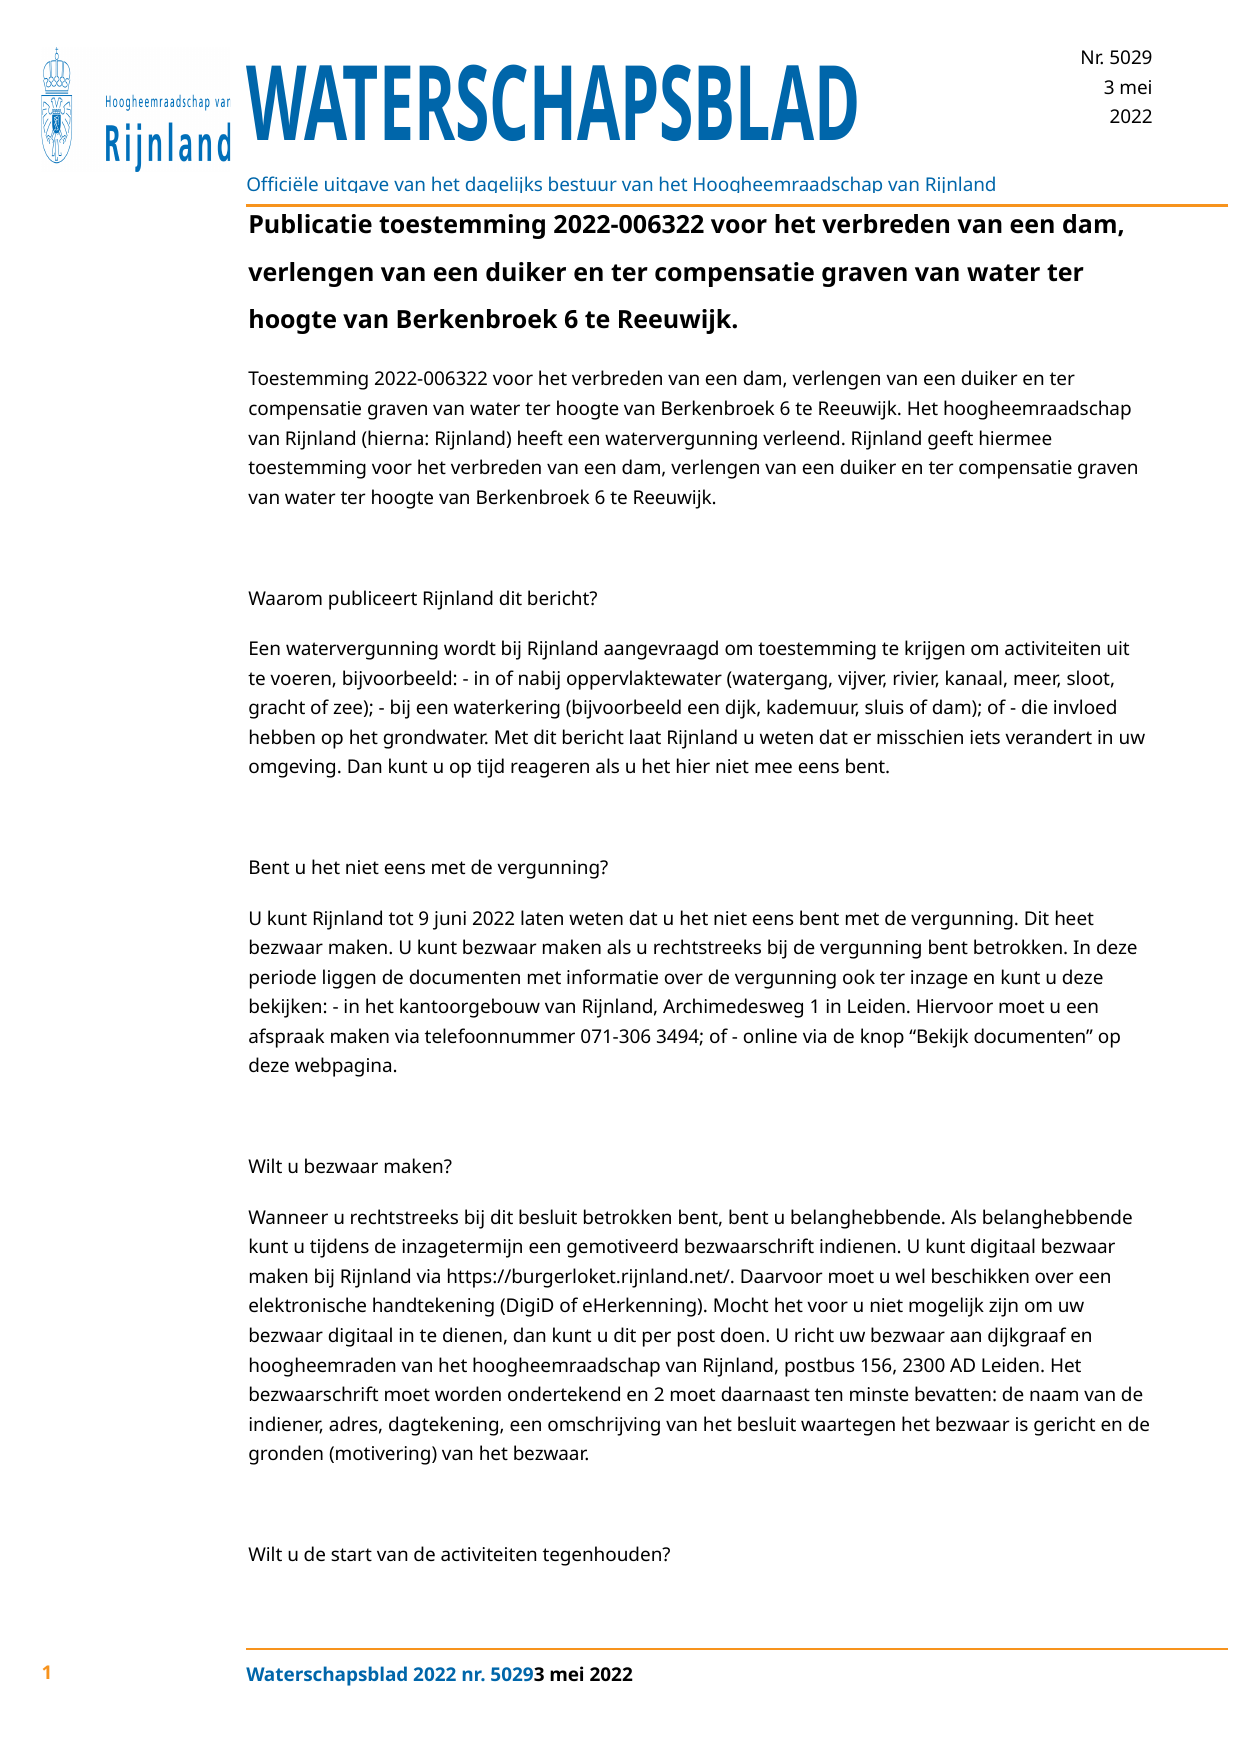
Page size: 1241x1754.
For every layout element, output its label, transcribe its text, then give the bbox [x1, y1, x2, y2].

text Wilt u de start van de activiteiten tegenhouden? [248, 1541, 1152, 1567]
text Toestemming 2022-006322 voor het verbreden van een dam, verlengen van een duiker en ter compensatie graven van water ter hoogte van Berkenbroek 6 te Reeuwijk. Het hoogheemraadschap van Rijnland (hierna: Rijnland) heeft een watervergunning verleend. Rijnland geeft hiermee toestemming voor het verbreden van een dam, verlengen van een duiker en ter compensatie graven van water ter hoogte van Berkenbroek 6 te Reeuwijk. [248, 366, 1152, 509]
text Wanneer u rechtstreeks bij dit besluit betrokken bent, bent u belanghebbende. Als belanghebbende kunt u tijdens de inzagetermijn een gemotiveerd bezwaarschrift indienen. U kunt digitaal bezwaar maken bij Rijnland via https://burgerloket.rijnland.net/. Daarvoor moet u wel beschikken over een elektronische handtekening (DigiD of eHerkenning). Mocht het voor u niet mogelijk zijn om uw bezwaar digitaal in te dienen, dan kunt u dit per post doen. U richt uw bezwaar aan dijkgraaf en hoogheemraden van het hoogheemraadschap van Rijnland, postbus 156, 2300 AD Leiden. Het bezwaarschrift moet worden ondertekend en 2 moet daarnaast ten minste bevatten: de naam van de indiener, adres, dagtekening, een omschrijving van het besluit waartegen het bezwaar is gericht en de gronden (motivering) van het bezwaar. [248, 1204, 1152, 1466]
text U kunt Rijnland tot 9 juni 2022 laten weten dat u het niet eens bent met de vergunning. Dit heet bezwaar maken. U kunt bezwaar maken als u rechtstreeks bij de vergunning bent betrokken. In deze periode liggen de documenten met informatie over de vergunning ook ter inzage en kunt u deze bekijken: - in het kantoorgebouw van Rijnland, Archimedesweg 1 in Leiden. Hiervoor moet u een afspraak maken via telefoonnummer 071-306 3494; of - online via de knop “Bekijk documenten” op deze webpagina. [248, 905, 1152, 1078]
picture [41, 47, 231, 172]
text Waarom publiceert Rijnland dit bericht? [248, 585, 1152, 610]
text Bent u het niet eens met de vergunning? [248, 854, 1152, 880]
text Wilt u bezwaar maken? [248, 1153, 1152, 1179]
text Publicatie toestemming 2022-006322 voor het verbreden van een dam, verlengen van een duiker en ter compensatie graven van water ter hoogte van Berkenbroek 6 te Reeuwijk. [248, 207, 1152, 336]
text Een watervergunning wordt bij Rijnland aangevraagd om toestemming te krijgen om activiteiten uit te voeren, bijvoorbeeld: - in of nabij oppervlaktewater (watergang, vijver, rivier, kanaal, meer, sloot, gracht of zee); - bij een waterkering (bijvoorbeeld een dijk, kademuur, sluis of dam); of - die invloed hebben op het grondwater. Met dit bericht laat Rijnland u weten dat er misschien iets verandert in uw omgeving. Dan kunt u op tijd reageren als u het hier niet mee eens bent. [248, 635, 1152, 779]
